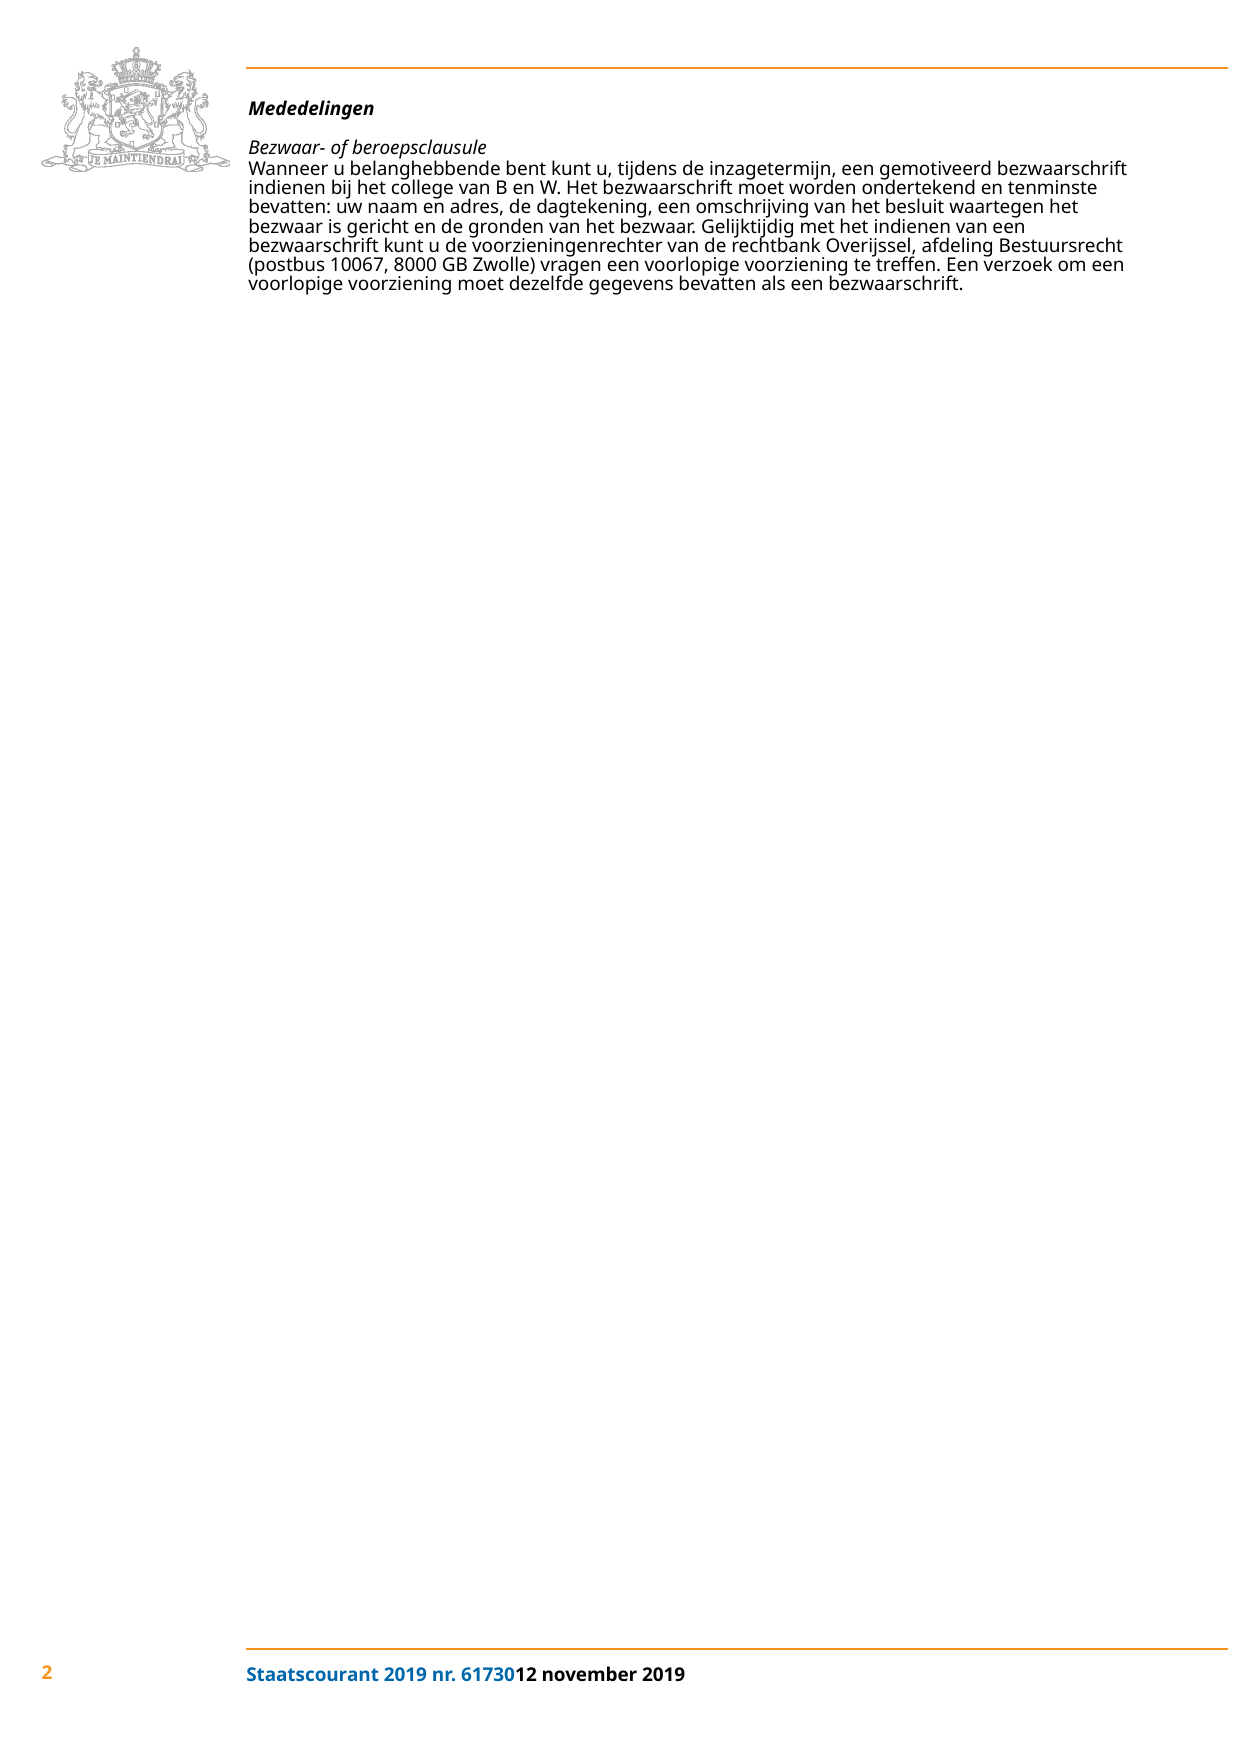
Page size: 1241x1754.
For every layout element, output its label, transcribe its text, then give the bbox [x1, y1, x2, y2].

text Wanneer u belanghebbende bent kunt u, tijdens de inzagetermijn, een gemotiveerd bezwaarschrift indienen bij het college van B en W. Het bezwaarschrift moet worden ondertekend en tenminste bevatten: uw naam en adres, de dagtekening, een omschrijving van het besluit waartegen het bezwaar is gericht en de gronden van het bezwaar. Gelijktijdig met het indienen van een bezwaarschrift kunt u de voorzieningenrechter van de rechtbank Overijssel, afdeling Bestuursrecht (postbus 10067, 8000 GB Zwolle) vragen een voorlopige voorziening te treffen. Een verzoek om een voorlopige voorziening moet dezelfde gegevens bevatten als een bezwaarschrift. [248, 160, 1152, 295]
text Mededelingen [248, 95, 1152, 121]
picture [41, 47, 231, 172]
text Bezwaar- of beroepsclausule [248, 134, 1152, 160]
